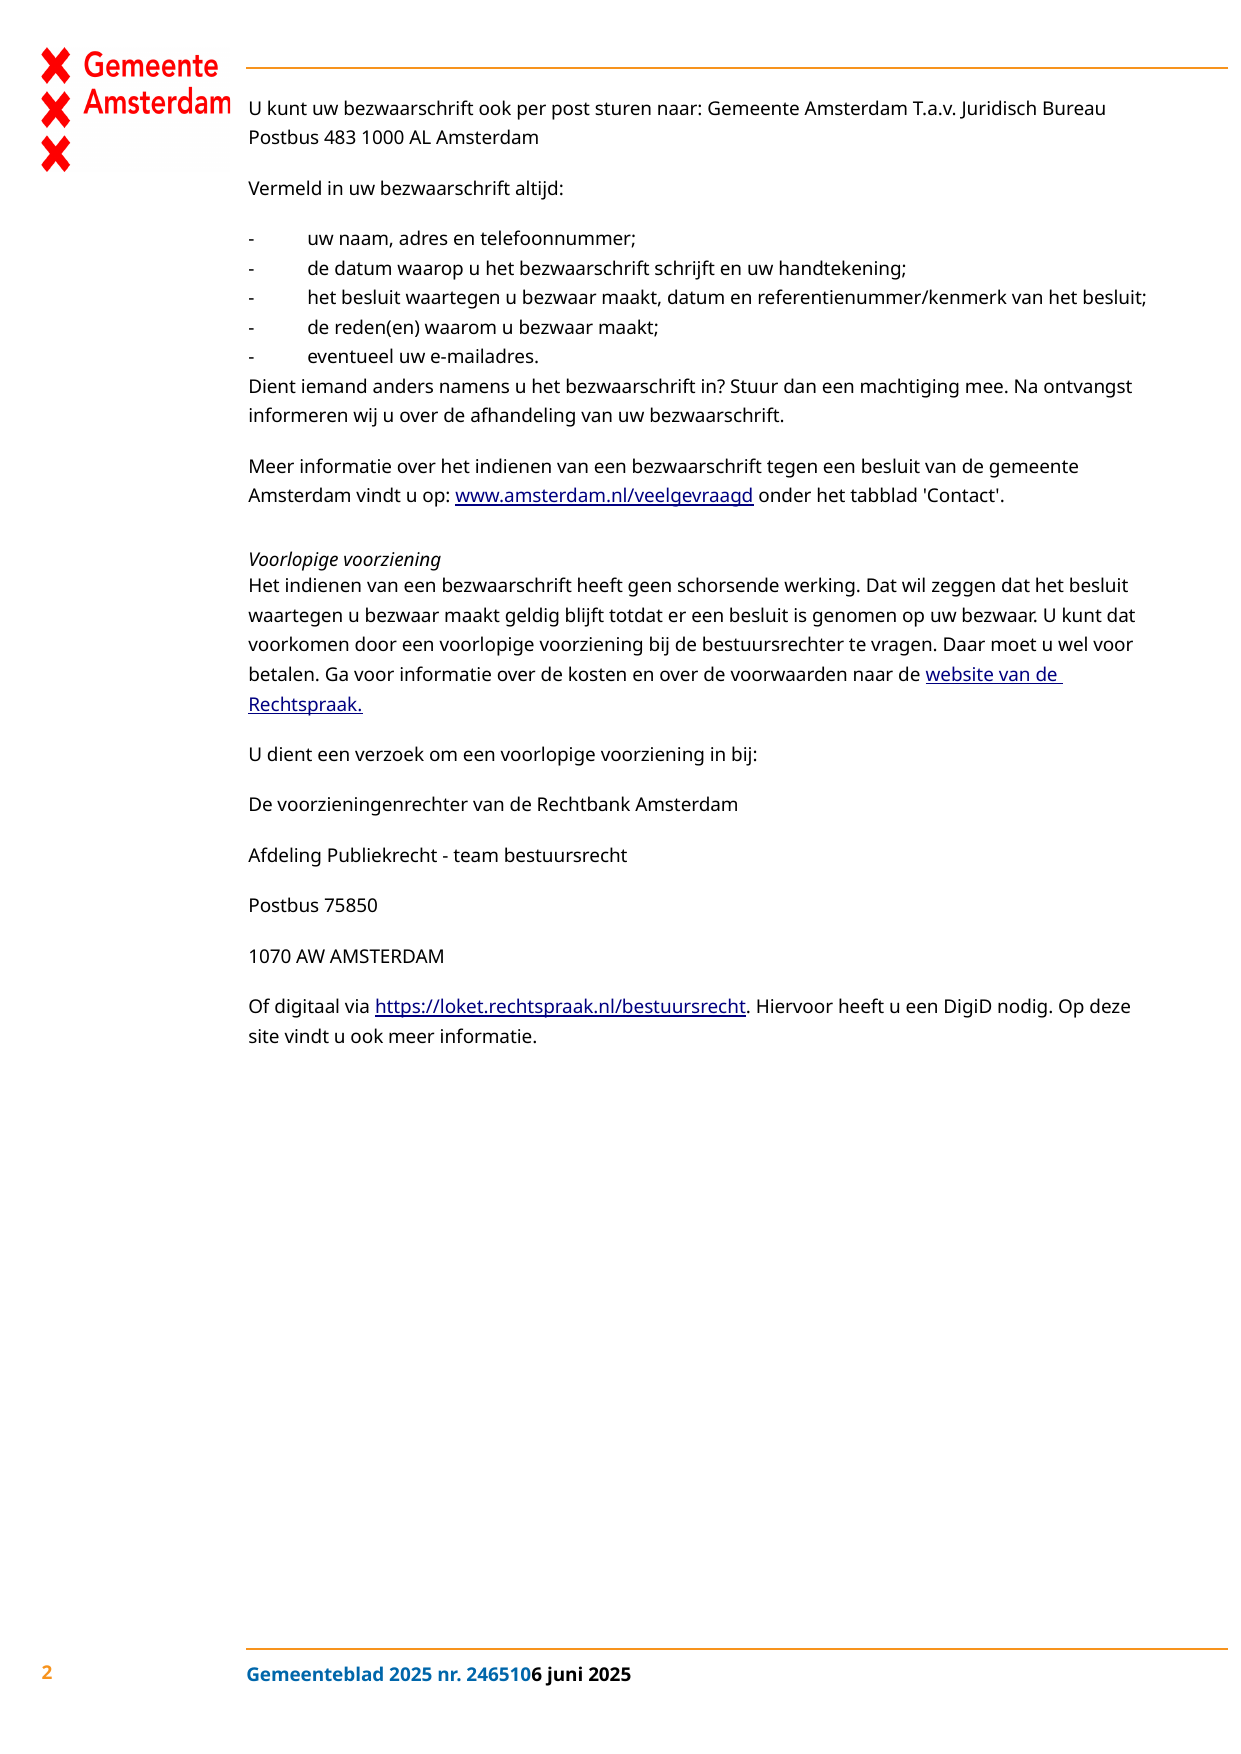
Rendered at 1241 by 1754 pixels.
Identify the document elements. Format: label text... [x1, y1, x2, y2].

text Vermeld in uw bezwaarschrift altijd: [248, 175, 1152, 201]
picture [41, 47, 231, 172]
text Of digitaal via https://loket.rechtspraak.nl/bestuursrecht. Hiervoor heeft u een DigiD nodig. Op deze site vindt u ook meer informatie. [248, 993, 1152, 1048]
list uw naam, adres en telefoonnummer; [248, 225, 1152, 251]
text U kunt uw bezwaarschrift ook per post sturen naar: Gemeente Amsterdam T.a.v. Juridisch Bureau Postbus 483 1000 AL Amsterdam [248, 95, 1152, 150]
list de reden(en) waarom u bezwaar maakt; [248, 314, 1152, 340]
list het besluit waartegen u bezwaar maakt, datum en referentienummer/kenmerk van het besluit; [248, 284, 1152, 310]
text U dient een verzoek om een voorlopige voorziening in bij: [248, 741, 1152, 767]
list de datum waarop u het bezwaarschrift schrijft en uw handtekening; [248, 255, 1152, 281]
text Afdeling Publiekrecht - team bestuursrecht [248, 842, 1152, 868]
text Postbus 75850 [248, 892, 1152, 918]
text Het indienen van een bezwaarschrift heeft geen schorsende werking. Dat wil zeggen dat het besluit waartegen u bezwaar maakt geldig blijft totdat er een besluit is genomen op uw bezwaar. U kunt dat voorkomen door een voorlopige voorziening bij de bestuursrechter te vragen. Daar moet u wel voor betalen. Ga voor informatie over de kosten en over de voorwaarden naar de website van de Rechtspraak. [248, 572, 1152, 716]
text 1070 AW AMSTERDAM [248, 943, 1152, 968]
text Meer informatie over het indienen van een bezwaarschrift tegen een besluit van de gemeente Amsterdam vindt u op: www.amsterdam.nl/veelgevraagd onder het tabblad 'Contact'. [248, 453, 1152, 508]
text De voorzieningenrechter van de Rechtbank Amsterdam [248, 792, 1152, 817]
text Dient iemand anders namens u het bezwaarschrift in? Stuur dan een machtiging mee. Na ontvangst informeren wij u over de afhandeling van uw bezwaarschrift. [248, 373, 1152, 428]
text Voorlopige voorziening [248, 547, 1152, 572]
list eventueel uw e-mailadres. [248, 343, 1152, 369]
